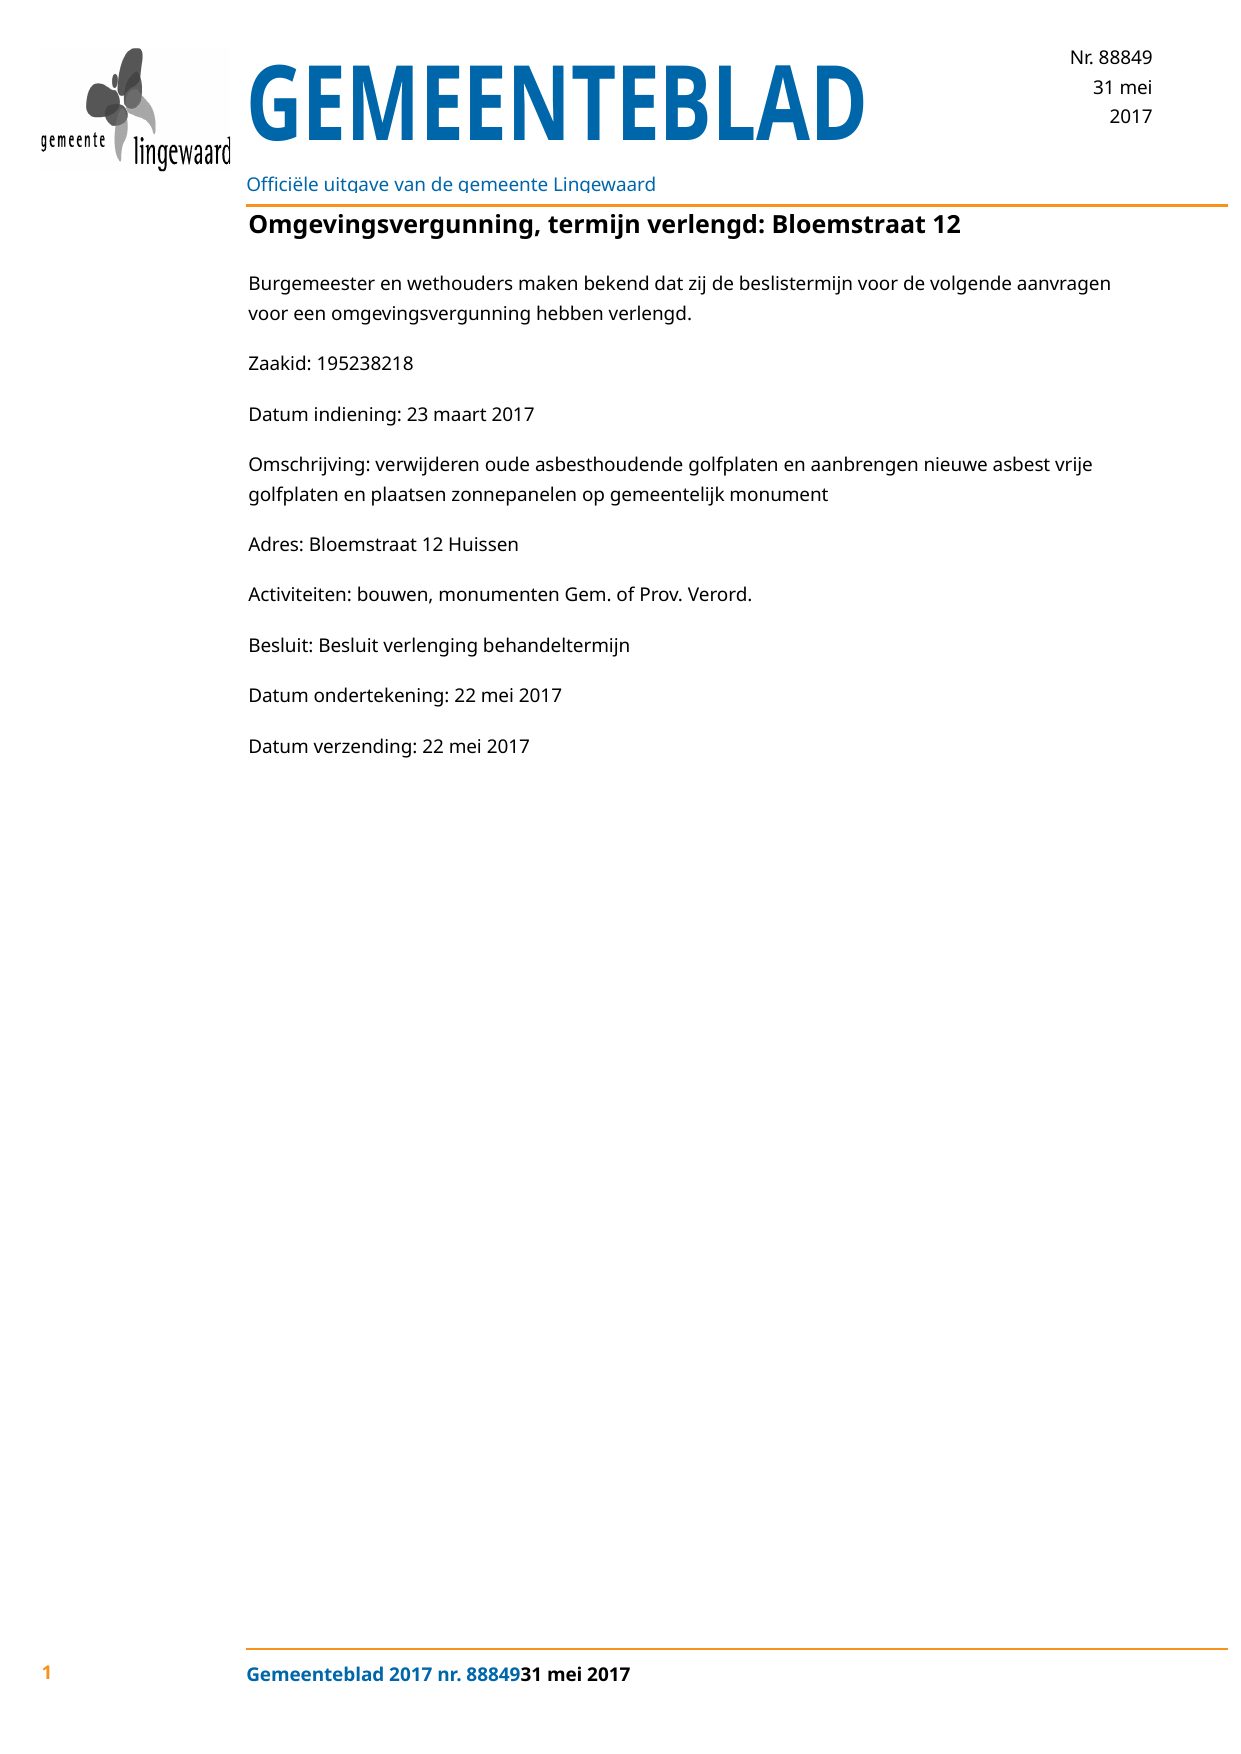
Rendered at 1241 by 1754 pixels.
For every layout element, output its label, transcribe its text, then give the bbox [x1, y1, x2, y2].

text Datum ondertekening: 22 mei 2017 [248, 682, 1152, 708]
text Datum verzending: 22 mei 2017 [248, 733, 1152, 758]
text Activiteiten: bouwen, monumenten Gem. of Prov. Verord. [248, 582, 1152, 607]
text Burgemeester en wethouders maken bekend dat zij de beslistermijn voor de volgende aanvragen voor een omgevingsvergunning hebben verlengd. [248, 270, 1152, 326]
text Omschrijving: verwijderen oude asbesthoudende golfplaten en aanbrengen nieuwe asbest vrije golfplaten en plaatsen zonnepanelen op gemeentelijk monument [248, 451, 1152, 506]
text Zaakid: 195238218 [248, 350, 1152, 376]
text Datum indiening: 23 maart 2017 [248, 401, 1152, 426]
text Besluit: Besluit verlenging behandeltermijn [248, 632, 1152, 658]
text Omgevingsvergunning, termijn verlengd: Bloemstraat 12 [248, 207, 1152, 241]
text Adres: Bloemstraat 12 Huissen [248, 531, 1152, 557]
picture [41, 47, 231, 172]
